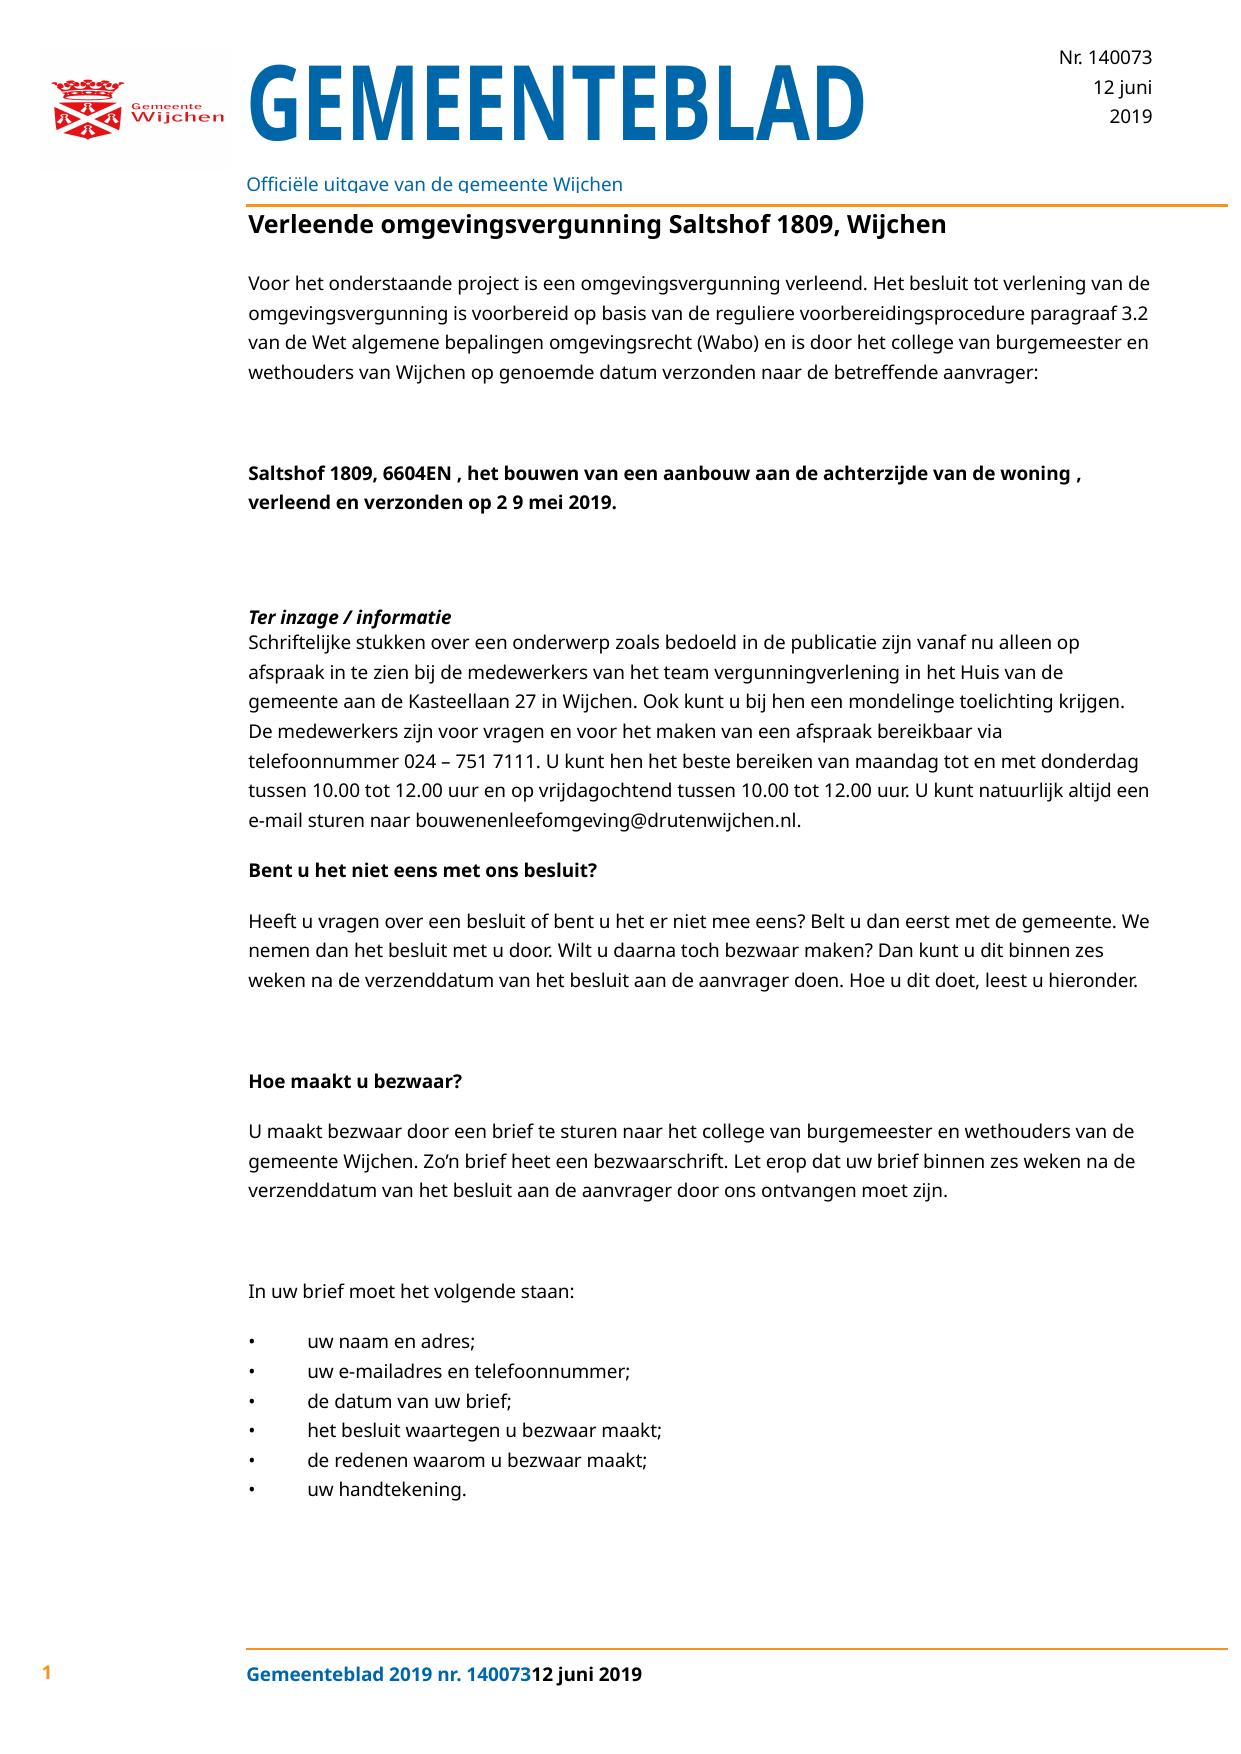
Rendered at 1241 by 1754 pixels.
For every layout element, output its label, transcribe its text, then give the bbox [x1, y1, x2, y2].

text Schriftelijke stukken over een onderwerp zoals bedoeld in de publicatie zijn vanaf nu alleen op afspraak in te zien bij de medewerkers van het team vergunningverlening in het Huis van de gemeente aan de Kasteellaan 27 in Wijchen. Ook kunt u bij hen een mondelinge toelichting krijgen. De medewerkers zijn voor vragen en voor het maken van een afspraak bereikbaar via telefoonnummer 024 – 751 7111. U kunt hen het beste bereiken van maandag tot en met donderdag tussen 10.00 tot 12.00 uur en op vrijdagochtend tussen 10.00 tot 12.00 uur. U kunt natuurlijk altijd een e-mail sturen naar bouwenenleefomgeving@drutenwijchen.nl. [248, 629, 1152, 833]
text Bent u het niet eens met ons besluit? [248, 857, 1152, 883]
list uw e-mailadres en telefoonnummer; [248, 1358, 1152, 1384]
picture [41, 47, 231, 172]
text Verleende omgevingsvergunning Saltshof 1809, Wijchen [248, 207, 1152, 241]
list uw naam en adres; [248, 1329, 1152, 1354]
text Ter inzage / informatie [248, 604, 1152, 629]
text Heeft u vragen over een besluit of bent u het er niet mee eens? Belt u dan eerst met de gemeente. We nemen dan het besluit met u door. Wilt u daarna toch bezwaar maken? Dan kunt u dit binnen zes weken na de verzenddatum van het besluit aan de aanvrager doen. Hoe u dit doet, leest u hieronder. [248, 908, 1152, 993]
list uw handtekening. [248, 1477, 1152, 1502]
list het besluit waartegen u bezwaar maakt; [248, 1417, 1152, 1443]
text Voor het onderstaande project is een omgevingsvergunning verleend. Het besluit tot verlening van de omgevingsvergunning is voorbereid op basis van de reguliere voorbereidingsprocedure paragraaf 3.2 van de Wet algemene bepalingen omgevingsrecht (Wabo) en is door het college van burgemeester en wethouders van Wijchen op genoemde datum verzonden naar de betreffende aanvrager: [248, 270, 1152, 385]
text In uw brief moet het volgende staan: [248, 1278, 1152, 1304]
text U maakt bezwaar door een brief te sturen naar het college van burgemeester en wethouders van de gemeente Wijchen. Zo’n brief heet een bezwaarschrift. Let erop dat uw brief binnen zes weken na de verzenddatum van het besluit aan de aanvrager door ons ontvangen moet zijn. [248, 1118, 1152, 1203]
text Hoe maakt u bezwaar? [248, 1068, 1152, 1094]
text Saltshof 1809, 6604EN , het bouwen van een aanbouw aan de achterzijde van de woning , verleend en verzonden op 2 9 mei 2019. [248, 460, 1152, 515]
list de redenen waarom u bezwaar maakt; [248, 1447, 1152, 1473]
list de datum van uw brief; [248, 1388, 1152, 1414]
